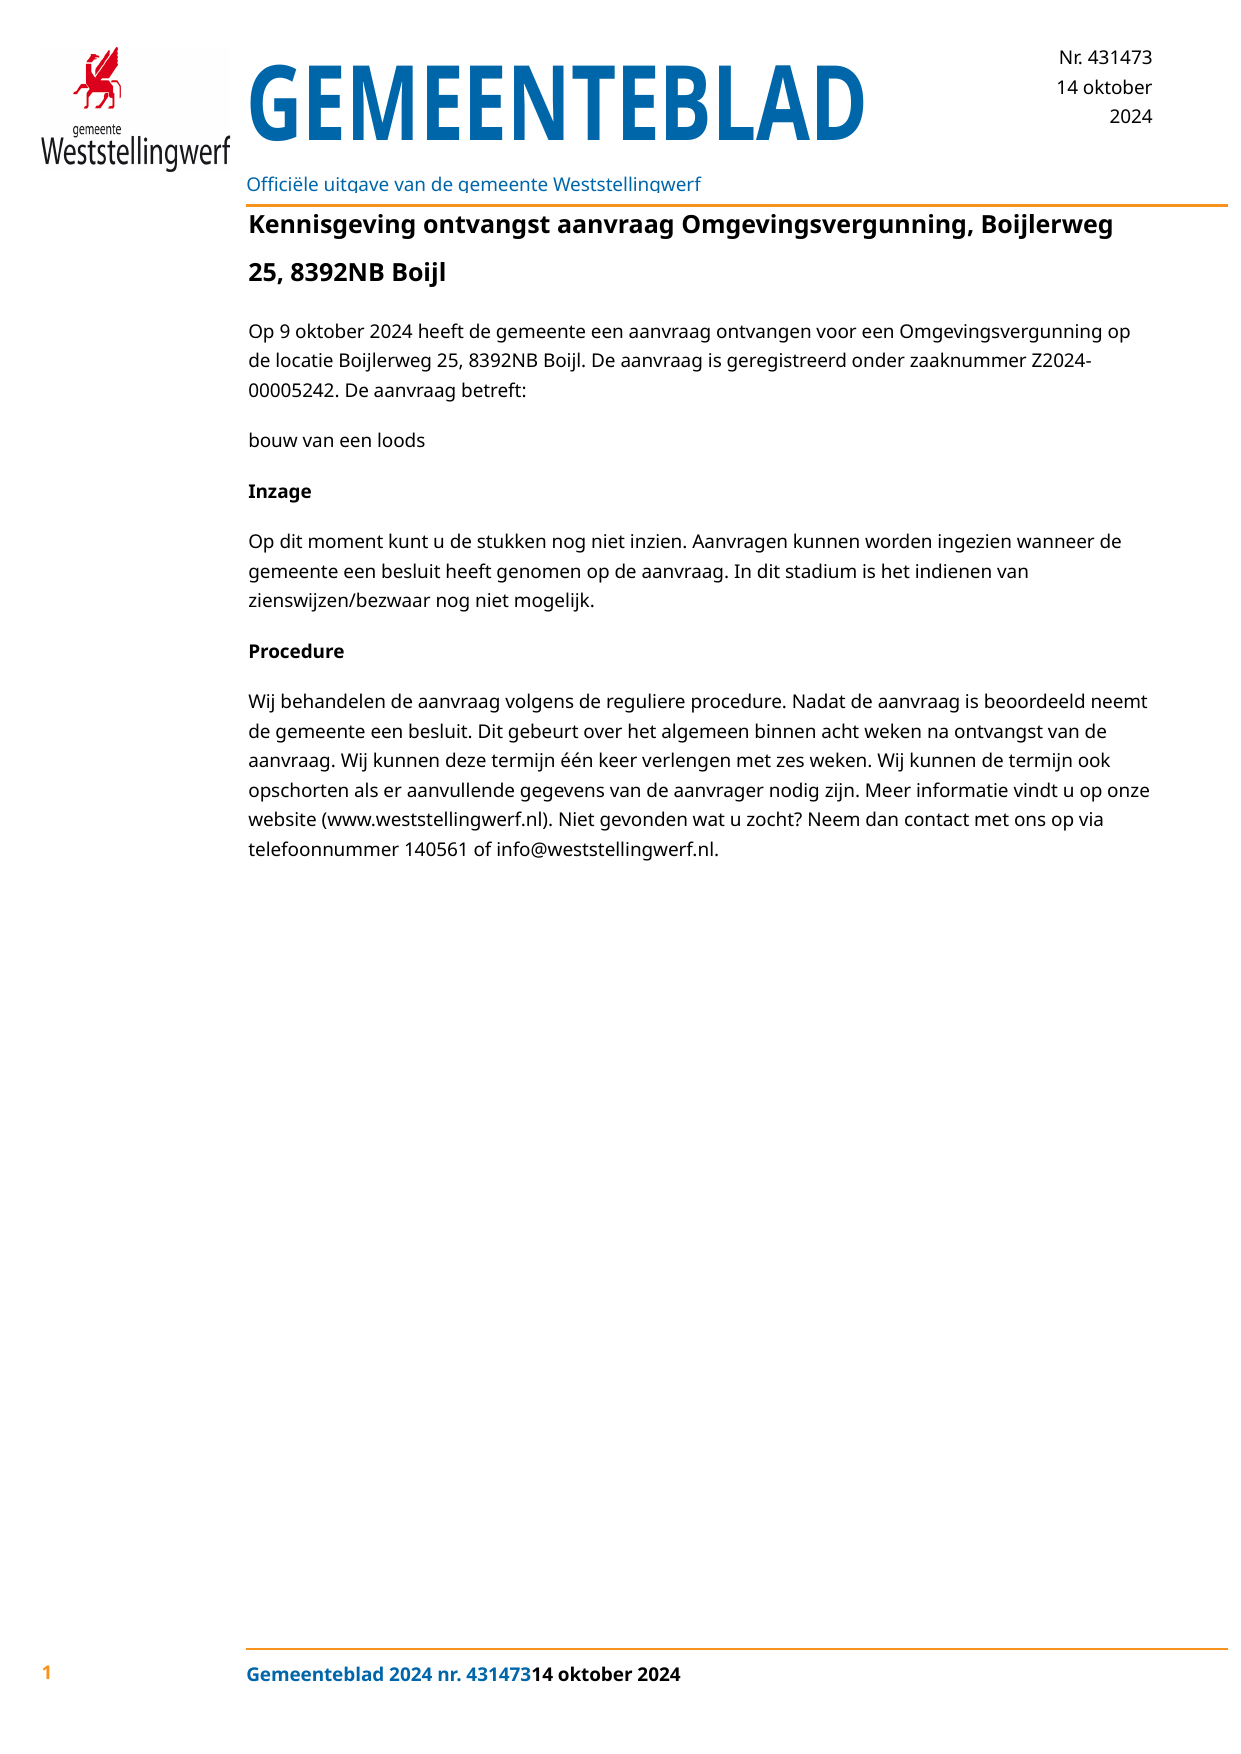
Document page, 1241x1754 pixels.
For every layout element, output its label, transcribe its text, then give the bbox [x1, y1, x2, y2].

text Wij behandelen de aanvraag volgens de reguliere procedure. Nadat de aanvraag is beoordeeld neemt de gemeente een besluit. Dit gebeurt over het algemeen binnen acht weken na ontvangst van de aanvraag. Wij kunnen deze termijn één keer verlengen met zes weken. Wij kunnen de termijn ook opschorten als er aanvullende gegevens van de aanvrager nodig zijn. Meer informatie vindt u op onze website (www.weststellingwerf.nl). Niet gevonden wat u zocht? Neem dan contact met ons op via telefoonnummer 140561 of info@weststellingwerf.nl. [248, 688, 1152, 862]
text Op dit moment kunt u de stukken nog niet inzien. Aanvragen kunnen worden ingezien wanneer de gemeente een besluit heeft genomen op de aanvraag. In dit stadium is het indienen van zienswijzen/bezwaar nog niet mogelijk. [248, 528, 1152, 613]
text Kennisgeving ontvangst aanvraag Omgevingsvergunning, Boijlerweg 25, 8392NB Boijl [248, 207, 1152, 288]
text Op 9 oktober 2024 heeft de gemeente een aanvraag ontvangen voor een Omgevingsvergunning op de locatie Boijlerweg 25, 8392NB Boijl. De aanvraag is geregistreerd onder zaaknummer Z2024-00005242. De aanvraag betreft: [248, 318, 1152, 403]
picture [41, 47, 231, 172]
text Inzage [248, 478, 1152, 504]
text Procedure [248, 638, 1152, 664]
text bouw van een loods [248, 427, 1152, 453]
